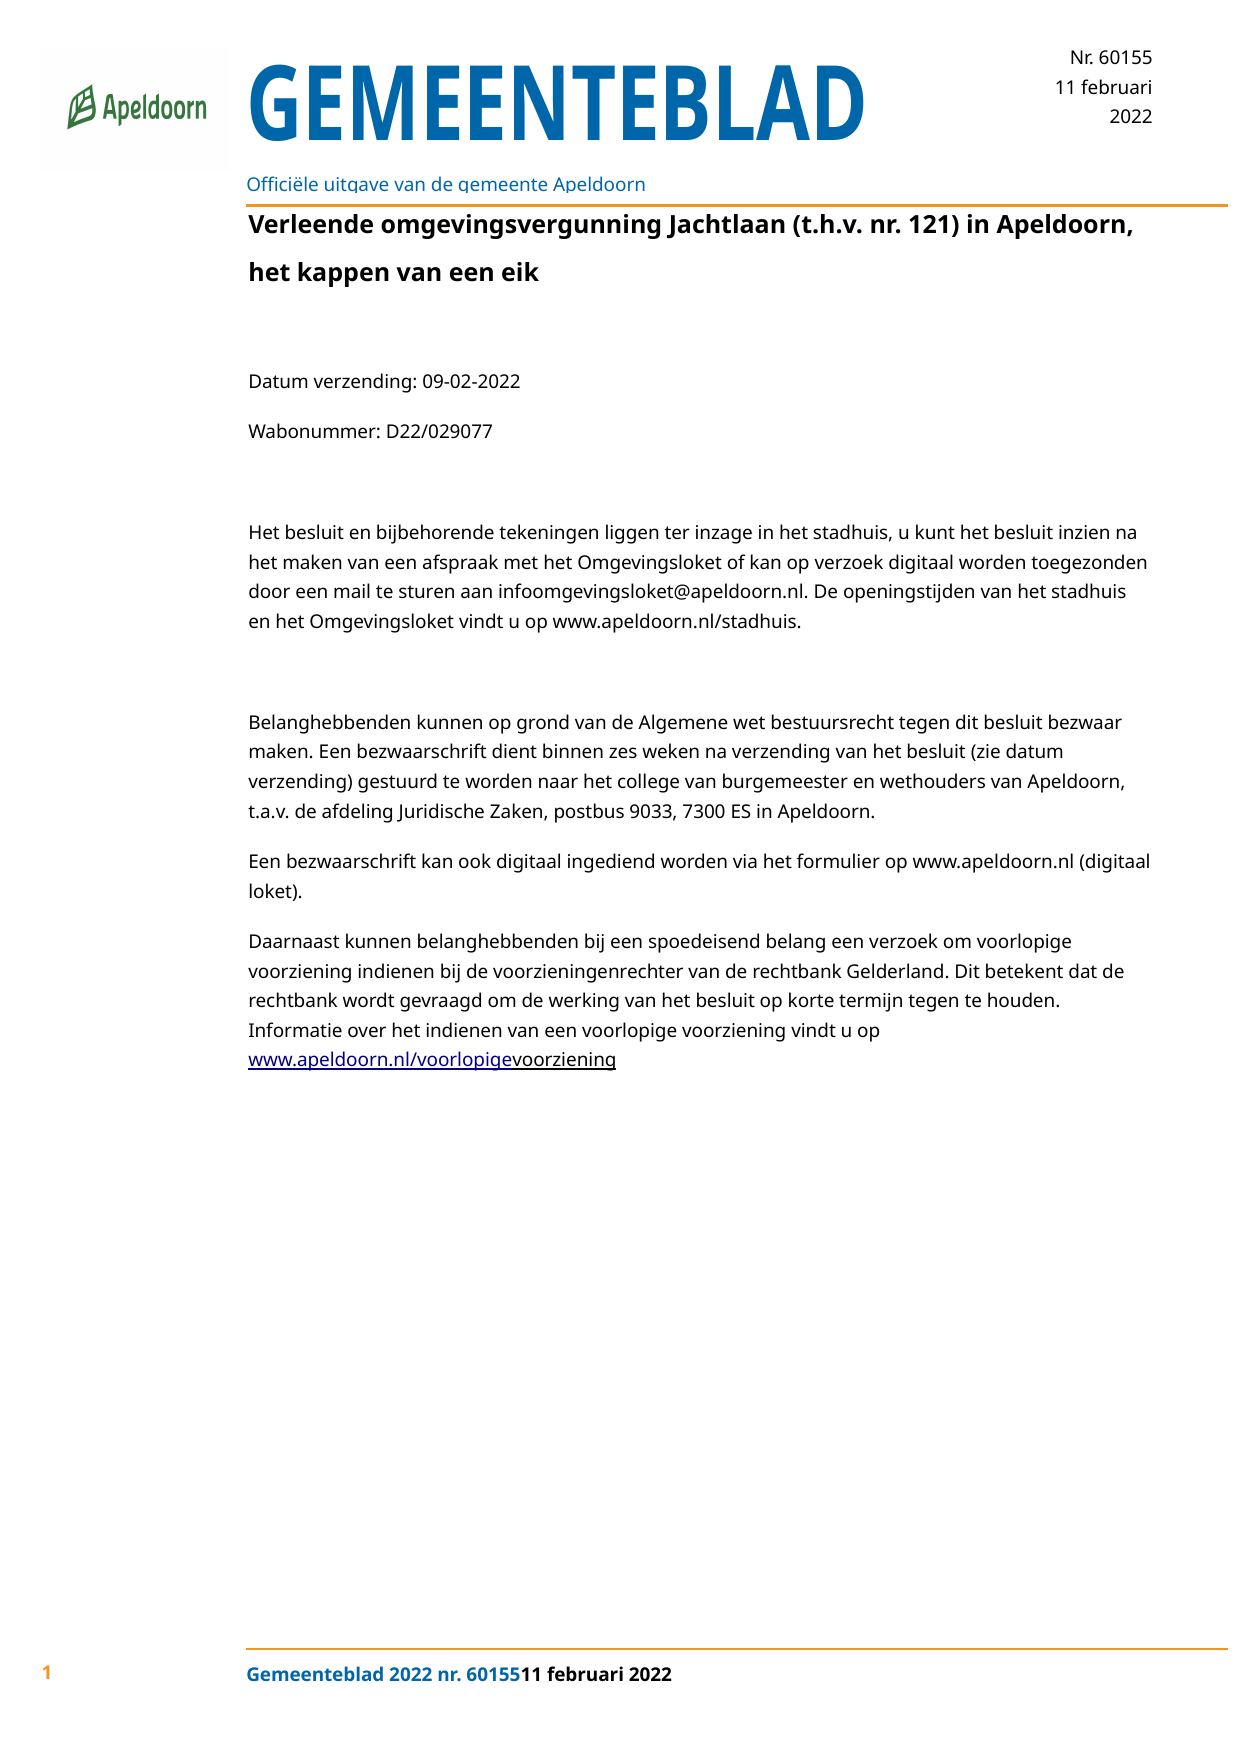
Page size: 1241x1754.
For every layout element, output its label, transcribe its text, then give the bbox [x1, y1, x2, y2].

picture [41, 47, 231, 172]
text Een bezwaarschrift kan ook digitaal ingediend worden via het formulier op www.apeldoorn.nl (digitaal loket). [248, 848, 1152, 904]
text Daarnaast kunnen belanghebbenden bij een spoedeisend belang een verzoek om voorlopige voorziening indienen bij de voorzieningenrechter van de rechtbank Gelderland. Dit betekent dat de rechtbank wordt gevraagd om de werking van het besluit op korte termijn tegen te houden. Informatie over het indienen van een voorlopige voorziening vindt u op www.apeldoorn.nl/voorlopigevoorziening [248, 928, 1152, 1072]
text Belanghebbenden kunnen op grond van de Algemene wet bestuursrecht tegen dit besluit bezwaar maken. Een bezwaarschrift dient binnen zes weken na verzending van het besluit (zie datum verzending) gestuurd te worden naar het college van burgemeester en wethouders van Apeldoorn, t.a.v. de afdeling Juridische Zaken, postbus 9033, 7300 ES in Apeldoorn. [248, 709, 1152, 824]
text Het besluit en bijbehorende tekeningen liggen ter inzage in het stadhuis, u kunt het besluit inzien na het maken van een afspraak met het Omgevingsloket of kan op verzoek digitaal worden toegezonden door een mail te sturen aan infoomgevingsloket@apeldoorn.nl. De openingstijden van het stadhuis en het Omgevingsloket vindt u op www.apeldoorn.nl/stadhuis. [248, 519, 1152, 634]
text Wabonummer: D22/029077 [248, 419, 1152, 444]
text Verleende omgevingsvergunning Jachtlaan (t.h.v. nr. 121) in Apeldoorn, het kappen van een eik [248, 207, 1152, 288]
text Datum verzending: 09-02-2022 [248, 368, 1152, 394]
